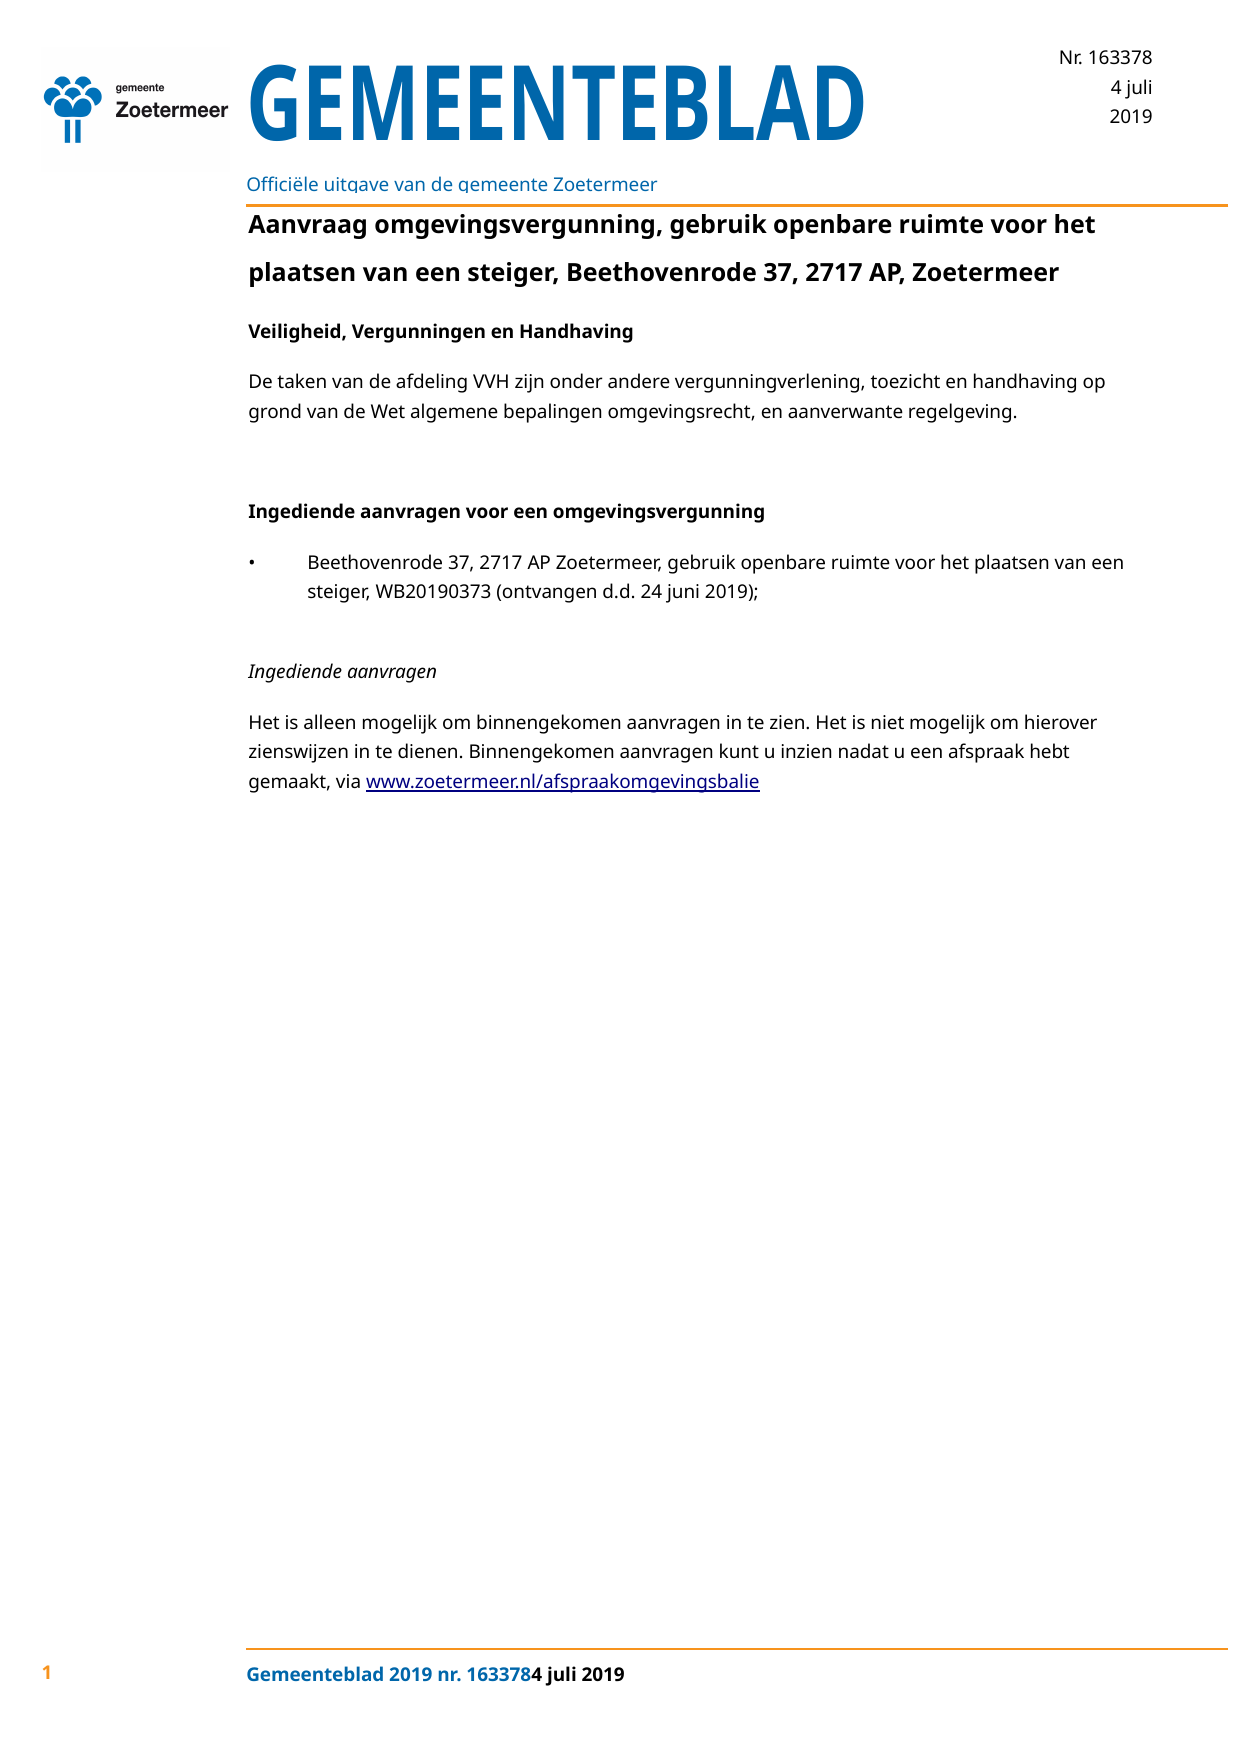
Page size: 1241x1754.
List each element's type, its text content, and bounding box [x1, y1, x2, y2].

text Het is alleen mogelijk om binnengekomen aanvragen in te zien. Het is niet mogelijk om hierover zienswijzen in te dienen. Binnengekomen aanvragen kunt u inzien nadat u een afspraak hebt gemaakt, via www.zoetermeer.nl/afspraakomgevingsbalie [248, 709, 1152, 794]
text Aanvraag omgevingsvergunning, gebruik openbare ruimte voor het plaatsen van een steiger, Beethovenrode 37, 2717 AP, Zoetermeer [248, 207, 1152, 288]
picture [41, 47, 231, 172]
text Veiligheid, Vergunningen en Handhaving [248, 318, 1152, 344]
list Beethovenrode 37, 2717 AP Zoetermeer, gebruik openbare ruimte voor het plaatsen van een steiger, WB20190373 (ontvangen d.d. 24 juni 2019); [248, 549, 1152, 604]
text De taken van de afdeling VVH zijn onder andere vergunningverlening, toezicht en handhaving op grond van de Wet algemene bepalingen omgevingsrecht, en aanverwante regelgeving. [248, 368, 1152, 424]
text Ingediende aanvragen [248, 659, 1152, 684]
text Ingediende aanvragen voor een omgevingsvergunning [248, 499, 1152, 524]
